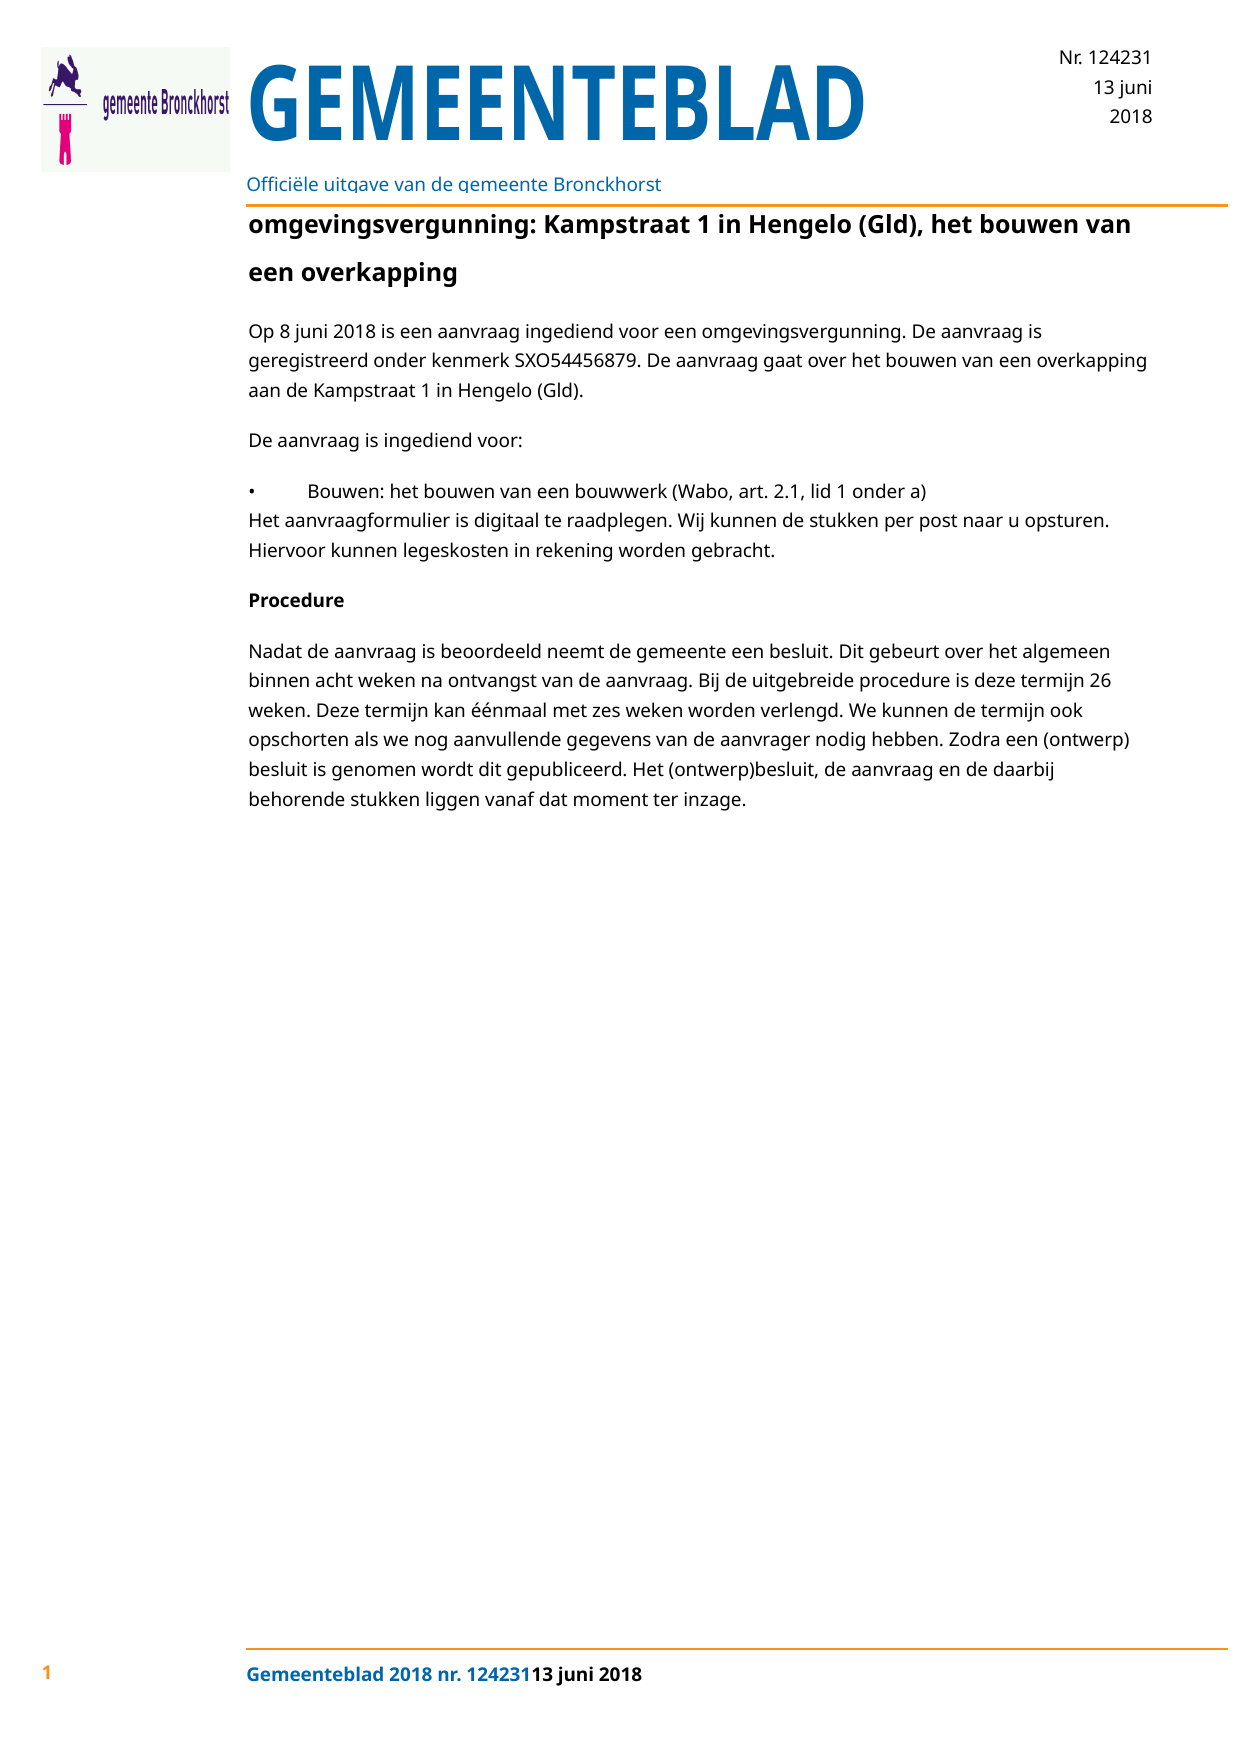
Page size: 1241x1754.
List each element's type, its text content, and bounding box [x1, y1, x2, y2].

text Het aanvraagformulier is digitaal te raadplegen. Wij kunnen de stukken per post naar u opsturen. Hiervoor kunnen legeskosten in rekening worden gebracht. [248, 507, 1152, 563]
text Procedure [248, 587, 1152, 613]
text omgevingsvergunning: Kampstraat 1 in Hengelo (Gld), het bouwen van een overkapping [248, 207, 1152, 288]
list Bouwen: het bouwen van een bouwwerk (Wabo, art. 2.1, lid 1 onder a) [248, 478, 1152, 504]
text De aanvraag is ingediend voor: [248, 427, 1152, 453]
picture [41, 47, 231, 172]
text Op 8 juni 2018 is een aanvraag ingediend voor een omgevingsvergunning. De aanvraag is geregistreerd onder kenmerk SXO54456879. De aanvraag gaat over het bouwen van een overkapping aan de Kampstraat 1 in Hengelo (Gld). [248, 318, 1152, 403]
text Nadat de aanvraag is beoordeeld neemt de gemeente een besluit. Dit gebeurt over het algemeen binnen acht weken na ontvangst van de aanvraag. Bij de uitgebreide procedure is deze termijn 26 weken. Deze termijn kan éénmaal met zes weken worden verlengd. We kunnen de termijn ook opschorten als we nog aanvullende gegevens van de aanvrager nodig hebben. Zodra een (ontwerp) besluit is genomen wordt dit gepubliceerd. Het (ontwerp)besluit, de aanvraag en de daarbij behorende stukken liggen vanaf dat moment ter inzage. [248, 638, 1152, 812]
